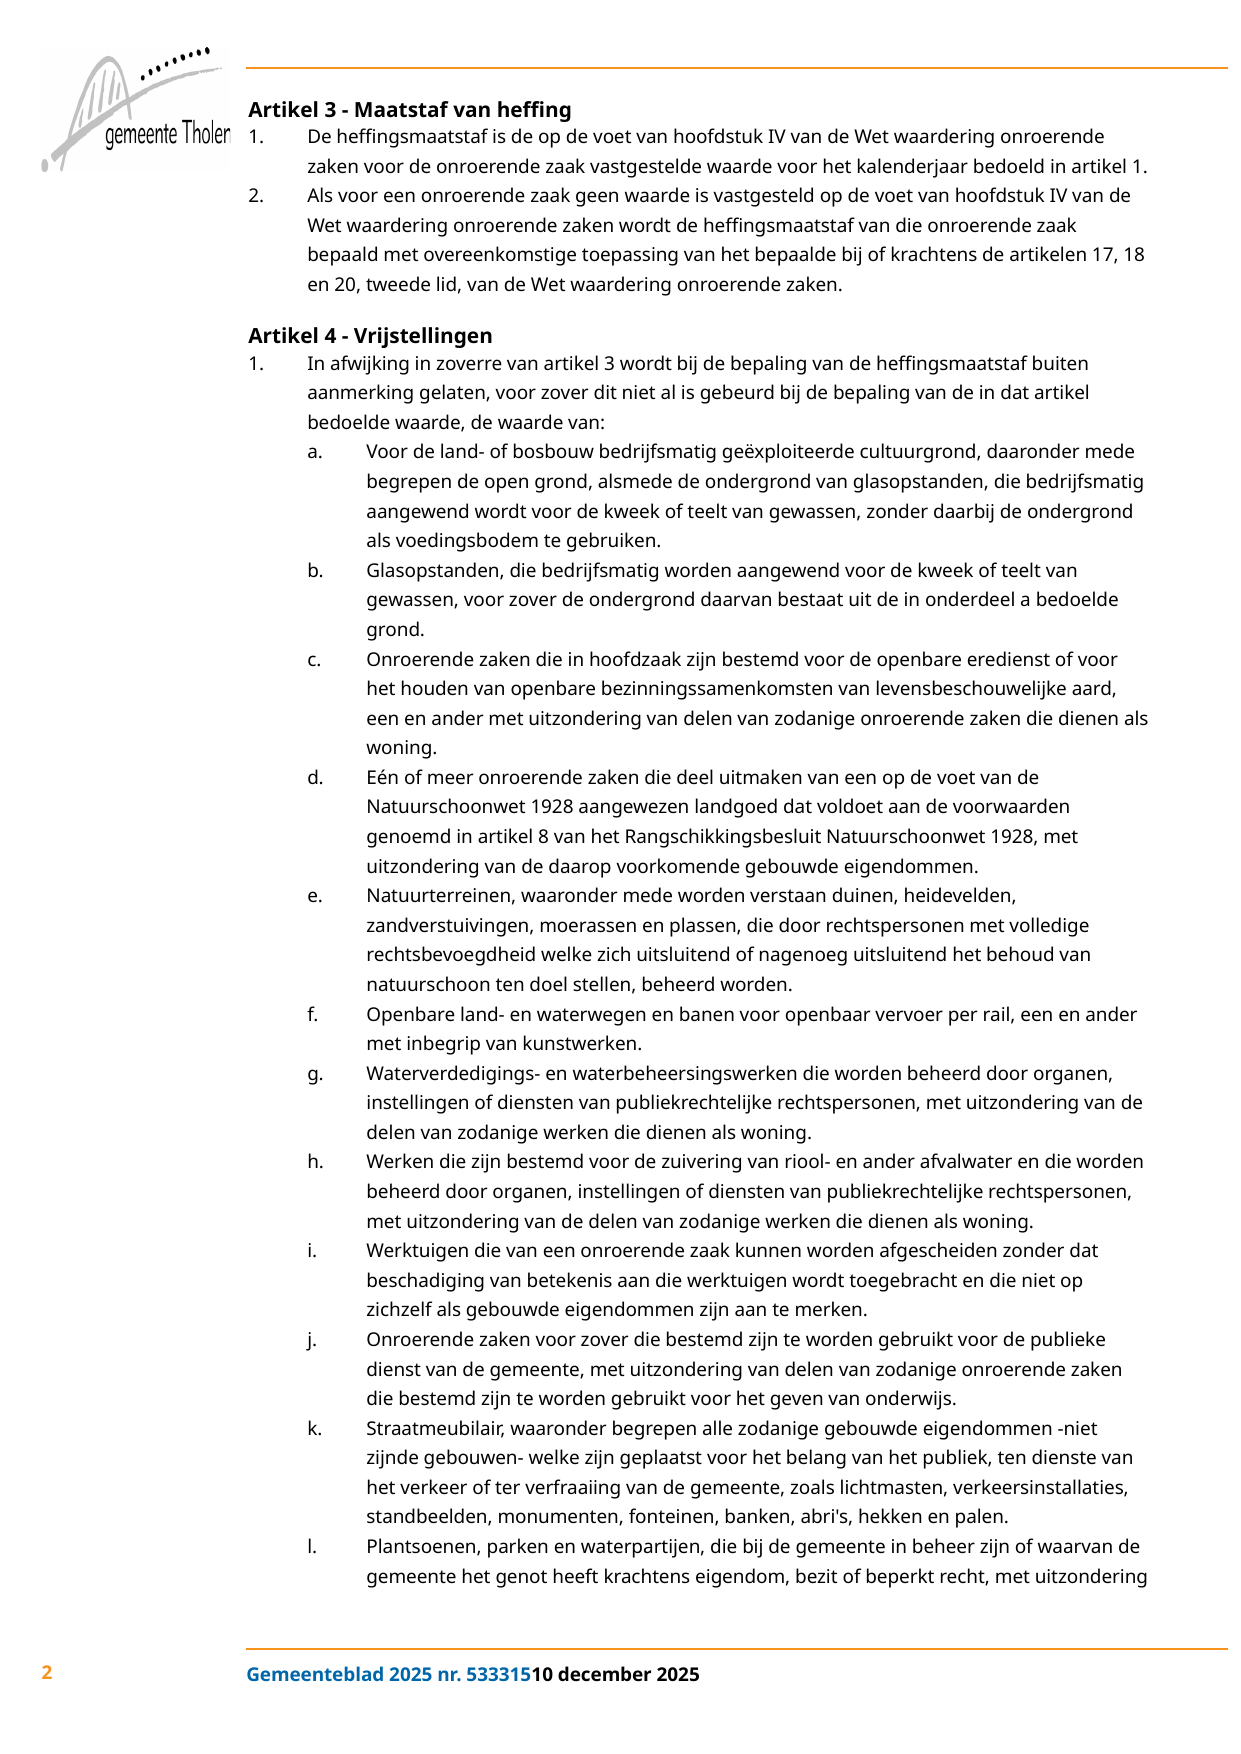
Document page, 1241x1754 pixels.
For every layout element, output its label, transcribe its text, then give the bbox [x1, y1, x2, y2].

list Onroerende zaken die in hoofdzaak zijn bestemd voor de openbare eredienst of voor het houden van openbare bezinningssamenkomsten van levensbeschouwelijke aard, een en ander met uitzondering van delen van zodanige onroerende zaken die dienen als woning. [307, 646, 1152, 760]
text Artikel 4 - Vrijstellingen [248, 322, 1152, 350]
picture [41, 47, 231, 172]
list De heffingsmaatstaf is de op de voet van hoofdstuk IV van de Wet waardering onroerende zaken voor de onroerende zaak vastgestelde waarde voor het kalenderjaar bedoeld in artikel 1. [248, 123, 1152, 178]
list In afwijking in zoverre van artikel 3 wordt bij de bepaling van de heffingsmaatstaf buiten aanmerking gelaten, voor zover dit niet al is gebeurd bij de bepaling van de in dat artikel bedoelde waarde, de waarde van: [248, 350, 1152, 435]
list Voor de land- of bosbouw bedrijfsmatig geëxploiteerde cultuurgrond, daaronder mede begrepen de open grond, alsmede de ondergrond van glasopstanden, die bedrijfsmatig aangewend wordt voor de kweek of teelt van gewassen, zonder daarbij de ondergrond als voedingsbodem te gebruiken. [307, 439, 1152, 553]
list Openbare land- en waterwegen en banen voor openbaar vervoer per rail, een en ander met inbegrip van kunstwerken. [307, 1001, 1152, 1056]
list Onroerende zaken voor zover die bestemd zijn te worden gebruikt voor de publieke dienst van de gemeente, met uitzondering van delen van zodanige onroerende zaken die bestemd zijn te worden gebruikt voor het geven van onderwijs. [307, 1326, 1152, 1411]
list Eén of meer onroerende zaken die deel uitmaken van een op de voet van de Natuurschoonwet 1928 aangewezen landgoed dat voldoet aan de voorwaarden genoemd in artikel 8 van het Rangschikkingsbesluit Natuurschoonwet 1928, met uitzondering van de daarop voorkomende gebouwde eigendommen. [307, 764, 1152, 879]
text Artikel 3 - Maatstaf van heffing [248, 95, 1152, 123]
list Waterverdedigings- en waterbeheersingswerken die worden beheerd door organen, instellingen of diensten van publiekrechtelijke rechtspersonen, met uitzondering van de delen van zodanige werken die dienen als woning. [307, 1060, 1152, 1145]
list Werktuigen die van een onroerende zaak kunnen worden afgescheiden zonder dat beschadiging van betekenis aan die werktuigen wordt toegebracht en die niet op zichzelf als gebouwde eigendommen zijn aan te merken. [307, 1237, 1152, 1322]
list Straatmeubilair, waaronder begrepen alle zodanige gebouwde eigendommen -niet zijnde gebouwen- welke zijn geplaatst voor het belang van het publiek, ten dienste van het verkeer of ter verfraaiing van de gemeente, zoals lichtmasten, verkeersinstallaties, standbeelden, monumenten, fonteinen, banken, abri's, hekken en palen. [307, 1415, 1152, 1529]
list Glasopstanden, die bedrijfsmatig worden aangewend voor de kweek of teelt van gewassen, voor zover de ondergrond daarvan bestaat uit de in onderdeel a bedoelde grond. [307, 557, 1152, 642]
list Plantsoenen, parken en waterpartijen, die bij de gemeente in beheer zijn of waarvan de gemeente het genot heeft krachtens eigendom, bezit of beperkt recht, met uitzondering [307, 1533, 1152, 1589]
list Natuurterreinen, waaronder mede worden verstaan duinen, heidevelden, zandverstuivingen, moerassen en plassen, die door rechtspersonen met volledige rechtsbevoegdheid welke zich uitsluitend of nagenoeg uitsluitend het behoud van natuurschoon ten doel stellen, beheerd worden. [307, 882, 1152, 997]
list Werken die zijn bestemd voor de zuivering van riool- en ander afvalwater en die worden beheerd door organen, instellingen of diensten van publiekrechtelijke rechtspersonen, met uitzondering van de delen van zodanige werken die dienen als woning. [307, 1149, 1152, 1234]
list Als voor een onroerende zaak geen waarde is vastgesteld op de voet van hoofdstuk IV van de Wet waardering onroerende zaken wordt de heffingsmaatstaf van die onroerende zaak bepaald met overeenkomstige toepassing van het bepaalde bij of krachtens de artikelen 17, 18 en 20, tweede lid, van de Wet waardering onroerende zaken. [248, 182, 1152, 297]
